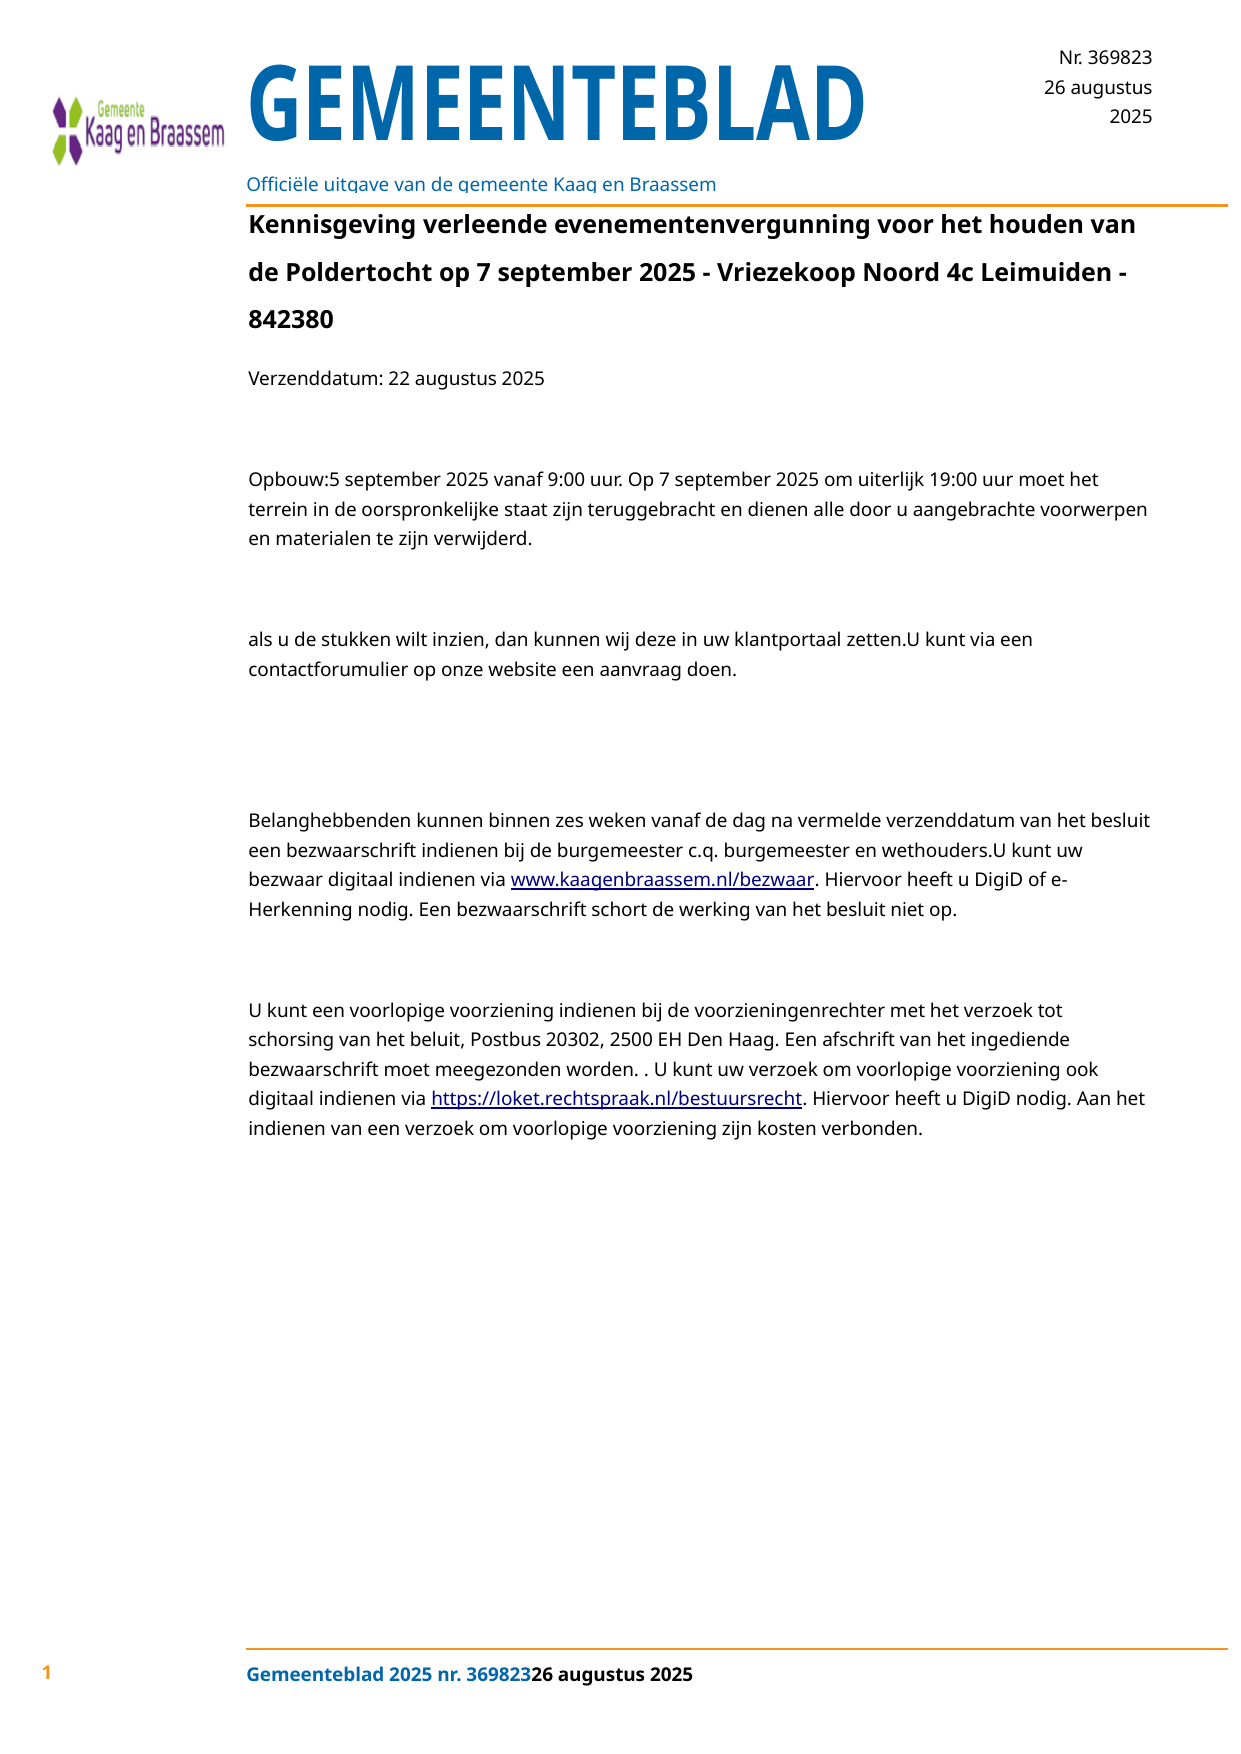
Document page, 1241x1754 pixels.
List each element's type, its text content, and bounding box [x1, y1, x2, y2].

text Opbouw:5 september 2025 vanaf 9:00 uur. Op 7 september 2025 om uiterlijk 19:00 uur moet het terrein in de oorspronkelijke staat zijn teruggebracht en dienen alle door u aangebrachte voorwerpen en materialen te zijn verwijderd. [248, 466, 1152, 551]
picture [41, 47, 231, 172]
text Verzenddatum: 22 augustus 2025 [248, 366, 1152, 391]
text U kunt een voorlopige voorziening indienen bij de voorzieningenrechter met het verzoek tot schorsing van het beluit, Postbus 20302, 2500 EH Den Haag. Een afschrift van het ingediende bezwaarschrift moet meegezonden worden. . U kunt uw verzoek om voorlopige voorziening ook digitaal indienen via https://loket.rechtspraak.nl/bestuursrecht. Hiervoor heeft u DigiD nodig. Aan het indienen van een verzoek om voorlopige voorziening zijn kosten verbonden. [248, 997, 1152, 1141]
text Kennisgeving verleende evenementenvergunning voor het houden van de Poldertocht op 7 september 2025 - Vriezekoop Noord 4c Leimuiden - 842380 [248, 207, 1152, 336]
text Belanghebbenden kunnen binnen zes weken vanaf de dag na vermelde verzenddatum van het besluit een bezwaarschrift indienen bij de burgemeester c.q. burgemeester en wethouders.U kunt uw bezwaar digitaal indienen via www.kaagenbraassem.nl/bezwaar. Hiervoor heeft u DigiD of e-Herkenning nodig. Een bezwaarschrift schort de werking van het besluit niet op. [248, 807, 1152, 922]
text als u de stukken wilt inzien, dan kunnen wij deze in uw klantportaal zetten.U kunt via een contactforumulier op onze website een aanvraag doen. [248, 626, 1152, 682]
